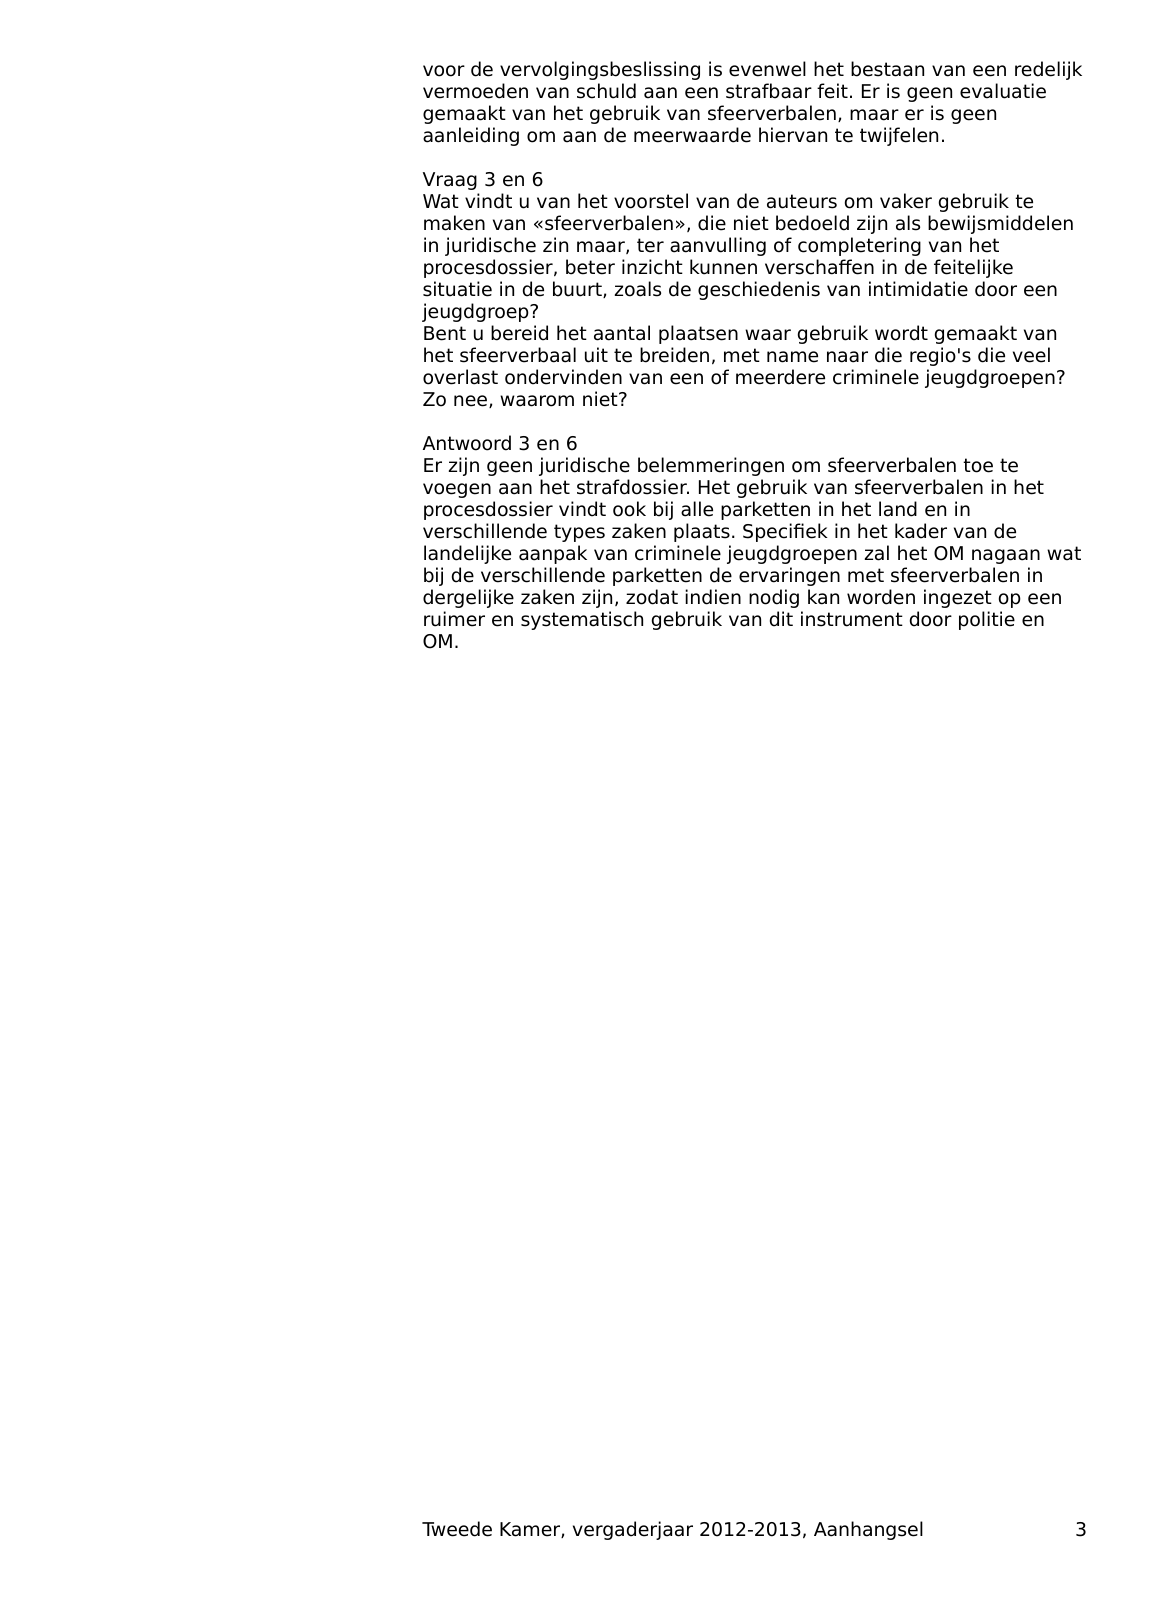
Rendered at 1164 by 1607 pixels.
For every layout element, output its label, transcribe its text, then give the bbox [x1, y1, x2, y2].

text Bent u bereid het aantal plaatsen waar gebruik wordt gemaakt van het sfeerverbaal uit te breiden, met name naar die regio's die veel overlast ondervinden van een of meerdere criminele jeugdgroepen? Zo nee, waarom niet? [422, 323, 1087, 411]
text Er zijn geen juridische belemmeringen om sfeerverbalen toe te voegen aan het strafdossier. Het gebruik van sfeerverbalen in het procesdossier vindt ook bij alle parketten in het land en in verschillende types zaken plaats. Specifiek in het kader van de landelijke aanpak van criminele jeugdgroepen zal het OM nagaan wat bij de verschillende parketten de ervaringen met sfeerverbalen in dergelijke zaken zijn, zodat indien nodig kan worden ingezet op een ruimer en systematisch gebruik van dit instrument door politie en OM. [422, 455, 1087, 653]
text Vraag 3 en 6 [422, 169, 1087, 191]
text Wat vindt u van het voorstel van de auteurs om vaker gebruik te maken van «sfeerverbalen», die niet bedoeld zijn als bewijsmiddelen in juridische zin maar, ter aanvulling of completering van het procesdossier, beter inzicht kunnen verschaffen in de feitelijke situatie in de buurt, zoals de geschiedenis van intimidatie door een jeugdgroep? [422, 191, 1087, 323]
text Antwoord 3 en 6 [422, 433, 1087, 455]
text voor de vervolgingsbeslissing is evenwel het bestaan van een redelijk vermoeden van schuld aan een strafbaar feit. Er is geen evaluatie gemaakt van het gebruik van sfeerverbalen, maar er is geen aanleiding om aan de meerwaarde hiervan te twijfelen. [422, 59, 1087, 147]
